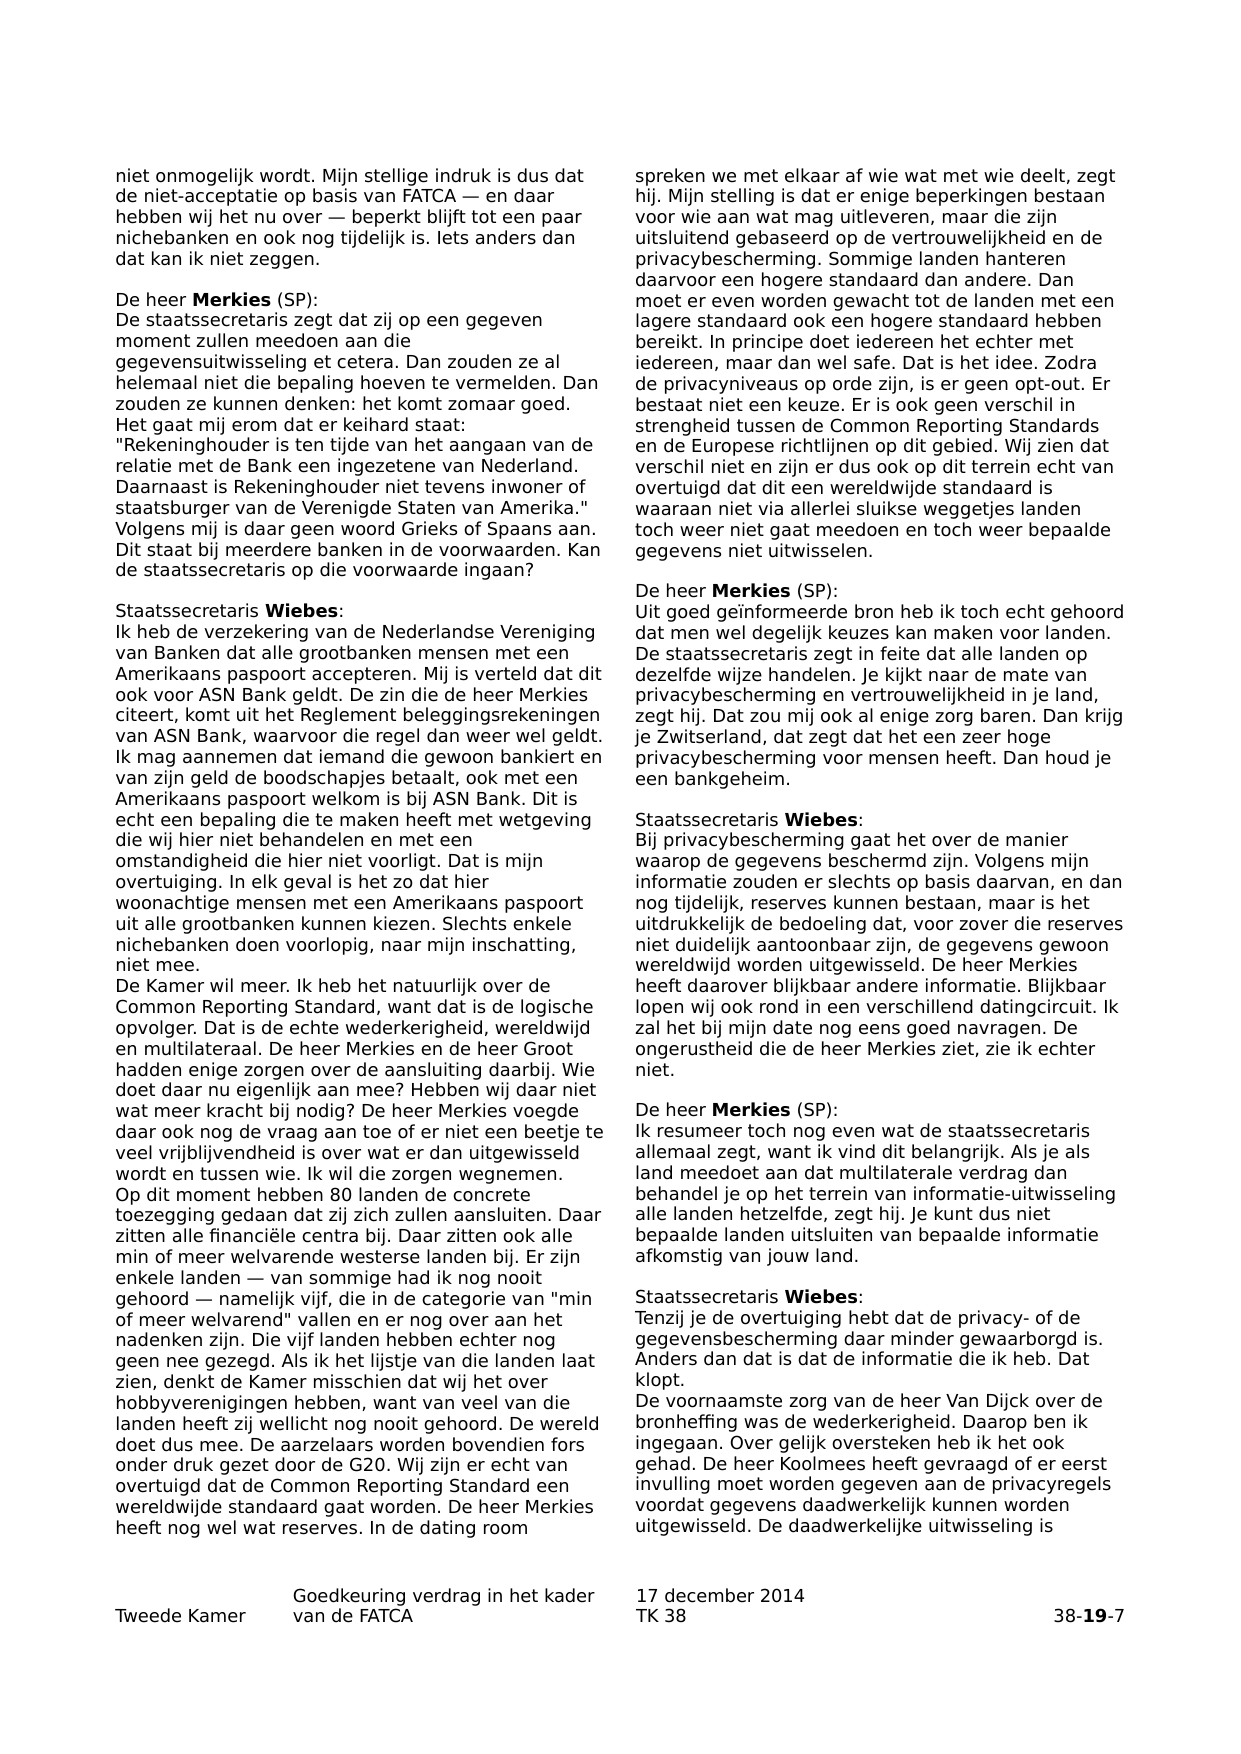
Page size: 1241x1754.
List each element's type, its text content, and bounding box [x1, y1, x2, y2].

text spreken we met elkaar af wie wat met wie deelt, zegt hij. Mijn stelling is dat er enige beperkingen bestaan voor wie aan wat mag uitleveren, maar die zijn uitsluitend gebaseerd op de vertrouwelijkheid en de privacybescherming. Sommige landen hanteren daarvoor een hogere standaard dan andere. Dan moet er even worden gewacht tot de landen met een lagere standaard ook een hogere standaard hebben bereikt. In principe doet iedereen het echter met iedereen, maar dan wel safe. Dat is het idee. Zodra de privacyniveaus op orde zijn, is er geen opt-out. Er bestaat niet een keuze. Er is ook geen verschil in strengheid tussen de Common Reporting Standards en de Europese richtlijnen op dit gebied. Wij zien dat verschil niet en zijn er dus ook op dit terrein echt van overtuigd dat dit een wereldwijde standaard is waaraan niet via allerlei sluikse weggetjes landen toch weer niet gaat meedoen en toch weer bepaalde gegevens niet uitwisselen. [635, 165, 1125, 561]
text De Kamer wil meer. Ik heb het natuurlijk over de Common Reporting Standard, want dat is de logische opvolger. Dat is de echte wederkerigheid, wereldwijd en multilateraal. De heer Merkies en de heer Groot hadden enige zorgen over de aansluiting daarbij. Wie doet daar nu eigenlijk aan mee? Hebben wij daar niet wat meer kracht bij nodig? De heer Merkies voegde daar ook nog de vraag aan toe of er niet een beetje te veel vrijblijvendheid is over wat er dan uitgewisseld wordt en tussen wie. Ik wil die zorgen wegnemen. [115, 976, 605, 1184]
text Ik heb de verzekering van de Nederlandse Vereniging van Banken dat alle grootbanken mensen met een Amerikaans paspoort accepteren. Mij is verteld dat dit ook voor ASN Bank geldt. De zin die de heer Merkies citeert, komt uit het Reglement beleggingsrekeningen van ASN Bank, waarvoor die regel dan weer wel geldt. Ik mag aannemen dat iemand die gewoon bankiert en van zijn geld de boodschapjes betaalt, ook met een Amerikaans paspoort welkom is bij ASN Bank. Dit is echt een bepaling die te maken heeft met wetgeving die wij hier niet behandelen en met een omstandigheid die hier niet voorligt. Dat is mijn overtuiging. In elk geval is het zo dat hier woonachtige mensen met een Amerikaans paspoort uit alle grootbanken kunnen kiezen. Slechts enkele nichebanken doen voorlopig, naar mijn inschatting, niet mee. [115, 622, 605, 976]
text De heer Merkies (SP): [115, 289, 605, 310]
text niet onmogelijk wordt. Mijn stellige indruk is dus dat de niet-acceptatie op basis van FATCA — en daar hebben wij het nu over — beperkt blijft tot een paar nichebanken en ook nog tijdelijk is. Iets anders dan dat kan ik niet zeggen. [115, 165, 605, 269]
text Bij privacybescherming gaat het over de manier waarop de gegevens beschermd zijn. Volgens mijn informatie zouden er slechts op basis daarvan, en dan nog tijdelijk, reserves kunnen bestaan, maar is het uitdrukkelijk de bedoeling dat, voor zover die reserves niet duidelijk aantoonbaar zijn, de gegevens gewoon wereldwijd worden uitgewisseld. De heer Merkies heeft daarover blijkbaar andere informatie. Blijkbaar lopen wij ook rond in een verschillend datingcircuit. Ik zal het bij mijn date nog eens goed navragen. De ongerustheid die de heer Merkies ziet, zie ik echter niet. [635, 830, 1125, 1080]
text Op dit moment hebben 80 landen de concrete toezegging gedaan dat zij zich zullen aansluiten. Daar zitten alle financiële centra bij. Daar zitten ook alle min of meer welvarende westerse landen bij. Er zijn enkele landen — van sommige had ik nog nooit gehoord — namelijk vijf, die in de categorie van "min of meer welvarend" vallen en er nog over aan het nadenken zijn. Die vijf landen hebben echter nog geen nee gezegd. Als ik het lijstje van die landen laat zien, denkt de Kamer misschien dat wij het over hobbyverenigingen hebben, want van veel van die landen heeft zij wellicht nog nooit gehoord. De wereld doet dus mee. De aarzelaars worden bovendien fors onder druk gezet door de G20. Wij zijn er echt van overtuigd dat de Common Reporting Standard een wereldwijde standaard gaat worden. De heer Merkies heeft nog wel wat reserves. In de dating room [115, 1184, 605, 1538]
text Ik resumeer toch nog even wat de staatssecretaris allemaal zegt, want ik vind dit belangrijk. Als je als land meedoet aan dat multilaterale verdrag dan behandel je op het terrein van informatie-uitwisseling alle landen hetzelfde, zegt hij. Je kunt dus niet bepaalde landen uitsluiten van bepaalde informatie afkomstig van jouw land. [635, 1121, 1125, 1267]
text De heer Merkies (SP): [635, 1100, 1125, 1121]
text De voornaamste zorg van de heer Van Dijck over de bronheffing was de wederkerigheid. Daarop ben ik ingegaan. Over gelijk oversteken heb ik het ook gehad. De heer Koolmees heeft gevraagd of er eerst invulling moet worden gegeven aan de privacyregels voordat gegevens daadwerkelijk kunnen worden uitgewisseld. De daadwerkelijke uitwisseling is [635, 1391, 1125, 1537]
text De heer Merkies (SP): [635, 581, 1125, 602]
text Staatssecretaris Wiebes: [115, 601, 605, 622]
text Tenzij je de overtuiging hebt dat de privacy- of de gegevensbescherming daar minder gewaarborgd is. Anders dan dat is dat de informatie die ik heb. Dat klopt. [635, 1307, 1125, 1391]
text De staatssecretaris zegt dat zij op een gegeven moment zullen meedoen aan die gegevensuitwisseling et cetera. Dan zouden ze al helemaal niet die bepaling hoeven te vermelden. Dan zouden ze kunnen denken: het komt zomaar goed. Het gaat mij erom dat er keihard staat: "Rekeninghouder is ten tijde van het aangaan van de relatie met de Bank een ingezetene van Nederland. Daarnaast is Rekeninghouder niet tevens inwoner of staatsburger van de Verenigde Staten van Amerika." Volgens mij is daar geen woord Grieks of Spaans aan. Dit staat bij meerdere banken in de voorwaarden. Kan de staatssecretaris op die voorwaarde ingaan? [115, 310, 605, 581]
text Uit goed geïnformeerde bron heb ik toch echt gehoord dat men wel degelijk keuzes kan maken voor landen. De staatssecretaris zegt in feite dat alle landen op dezelfde wijze handelen. Je kijkt naar de mate van privacybescherming en vertrouwelijkheid in je land, zegt hij. Dat zou mij ook al enige zorg baren. Dan krijg je Zwitserland, dat zegt dat het een zeer hoge privacybescherming voor mensen heeft. Dan houd je een bankgeheim. [635, 602, 1125, 789]
text Staatssecretaris Wiebes: [635, 1287, 1125, 1307]
text Staatssecretaris Wiebes: [635, 809, 1125, 830]
